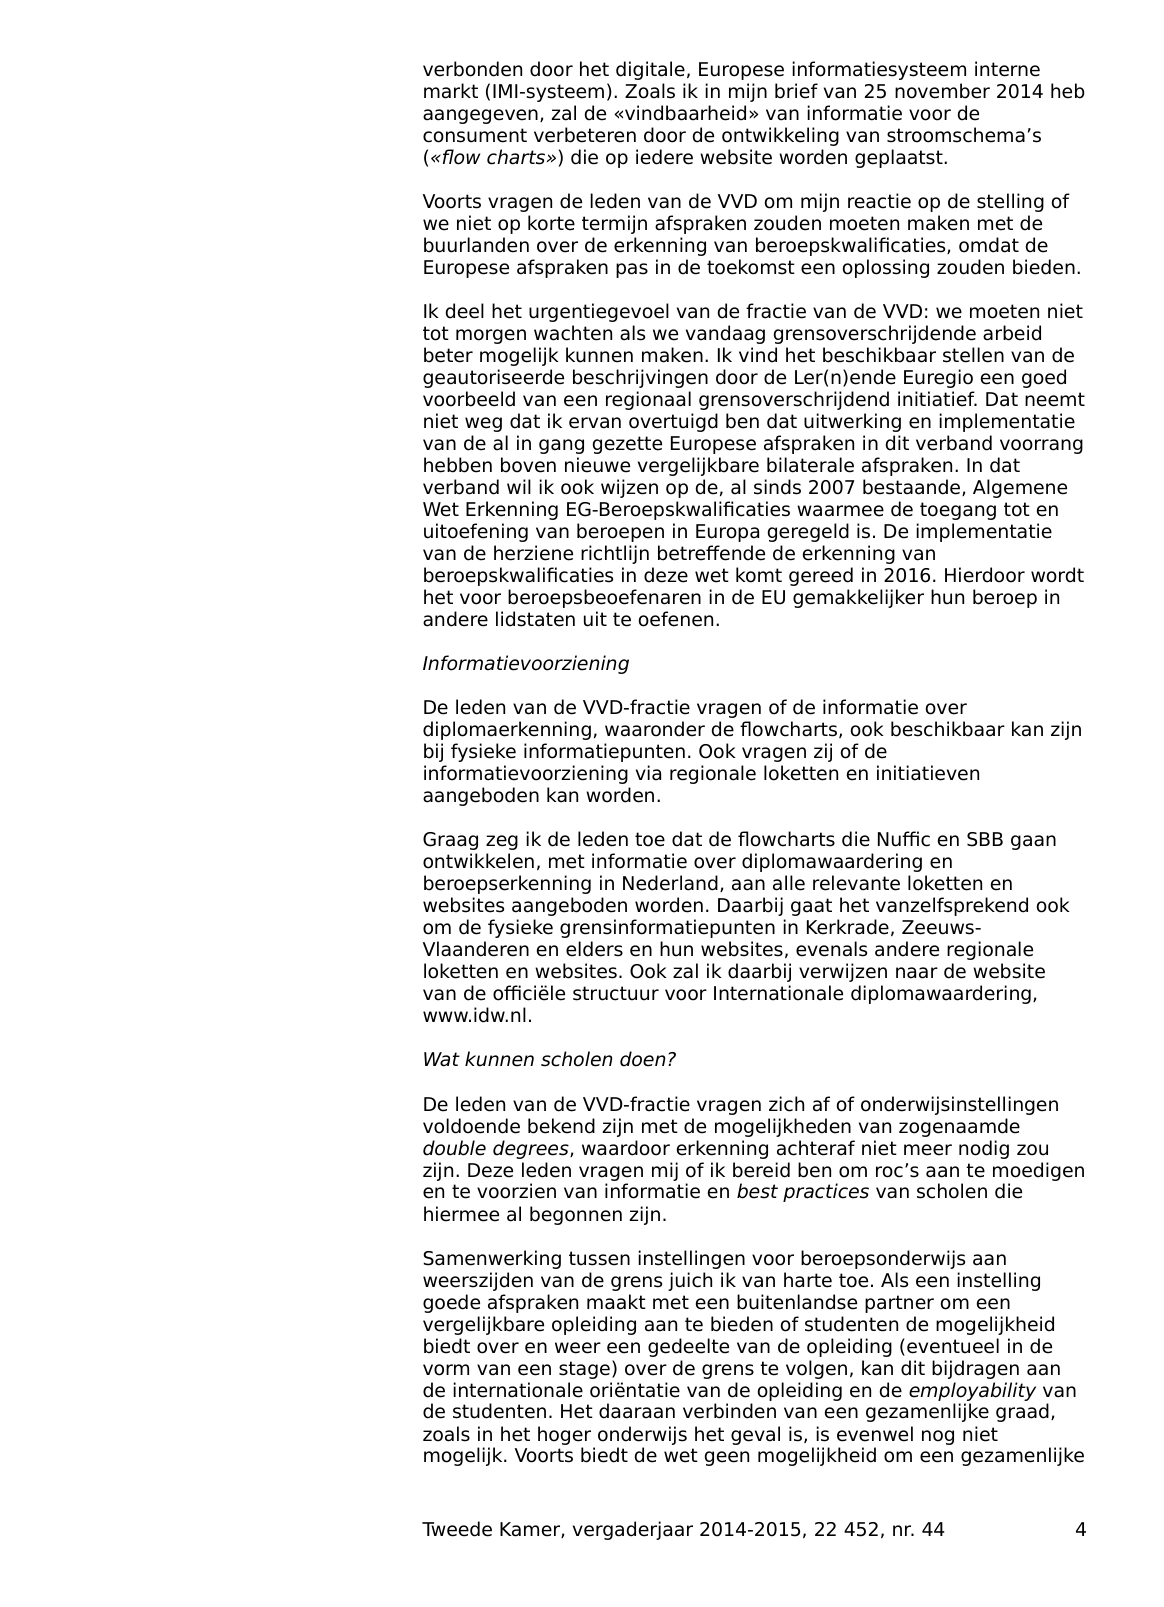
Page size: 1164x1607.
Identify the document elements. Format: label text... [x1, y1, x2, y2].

subtitle Wat kunnen scholen doen? [422, 1049, 1087, 1071]
subtitle Informatievoorziening [422, 653, 1087, 675]
text Samenwerking tussen instellingen voor beroepsonderwijs aan weerszijden van de grens juich ik van harte toe. Als een instelling goede afspraken maakt met een buitenlandse partner om een vergelijkbare opleiding aan te bieden of studenten de mogelijkheid biedt over en weer een gedeelte van de opleiding (eventueel in de vorm van een stage) over de grens te volgen, kan dit bijdragen aan de internationale oriëntatie van de opleiding en de employability van de studenten. Het daaraan verbinden van een gezamenlijke graad, zoals in het hoger onderwijs het geval is, is evenwel nog niet mogelijk. Voorts biedt de wet geen mogelijkheid om een gezamenlijke [422, 1248, 1087, 1467]
text Graag zeg ik de leden toe dat de flowcharts die Nuffic en SBB gaan ontwikkelen, met informatie over diplomawaardering en beroepserkenning in Nederland, aan alle relevante loketten en websites aangeboden worden. Daarbij gaat het vanzelfsprekend ook om de fysieke grensinformatiepunten in Kerkrade, Zeeuws-Vlaanderen en elders en hun websites, evenals andere regionale loketten en websites. Ook zal ik daarbij verwijzen naar de website van de officiële structuur voor Internationale diplomawaardering, www.idw.nl. [422, 829, 1087, 1027]
text verbonden door het digitale, Europese informatiesysteem interne markt (IMI-systeem). Zoals ik in mijn brief van 25 november 2014 heb aangegeven, zal de «vindbaarheid» van informatie voor de consument verbeteren door de ontwikkeling van stroomschema’s («flow charts») die op iedere website worden geplaatst. [422, 59, 1087, 169]
text De leden van de VVD-fractie vragen of de informatie over diplomaerkenning, waaronder de flowcharts, ook beschikbaar kan zijn bij fysieke informatiepunten. Ook vragen zij of de informatievoorziening via regionale loketten en initiatieven aangeboden kan worden. [422, 697, 1087, 807]
text De leden van de VVD-fractie vragen zich af of onderwijsinstellingen voldoende bekend zijn met de mogelijkheden van zogenaamde double degrees, waardoor erkenning achteraf niet meer nodig zou zijn. Deze leden vragen mij of ik bereid ben om roc’s aan te moedigen en te voorzien van informatie en best practices van scholen die hiermee al begonnen zijn. [422, 1093, 1087, 1225]
text Ik deel het urgentiegevoel van de fractie van de VVD: we moeten niet tot morgen wachten als we vandaag grensoverschrijdende arbeid beter mogelijk kunnen maken. Ik vind het beschikbaar stellen van de geautoriseerde beschrijvingen door de Ler(n)ende Euregio een goed voorbeeld van een regionaal grensoverschrijdend initiatief. Dat neemt niet weg dat ik ervan overtuigd ben dat uitwerking en implementatie van de al in gang gezette Europese afspraken in dit verband voorrang hebben boven nieuwe vergelijkbare bilaterale afspraken. In dat verband wil ik ook wijzen op de, al sinds 2007 bestaande, Algemene Wet Erkenning EG-Beroepskwalificaties waarmee de toegang tot en uitoefening van beroepen in Europa geregeld is. De implementatie van de herziene richtlijn betreffende de erkenning van beroepskwalificaties in deze wet komt gereed in 2016. Hierdoor wordt het voor beroepsbeoefenaren in de EU gemakkelijker hun beroep in andere lidstaten uit te oefenen. [422, 301, 1087, 631]
text Voorts vragen de leden van de VVD om mijn reactie op de stelling of we niet op korte termijn afspraken zouden moeten maken met de buurlanden over de erkenning van beroepskwalificaties, omdat de Europese afspraken pas in de toekomst een oplossing zouden bieden. [422, 191, 1087, 279]
